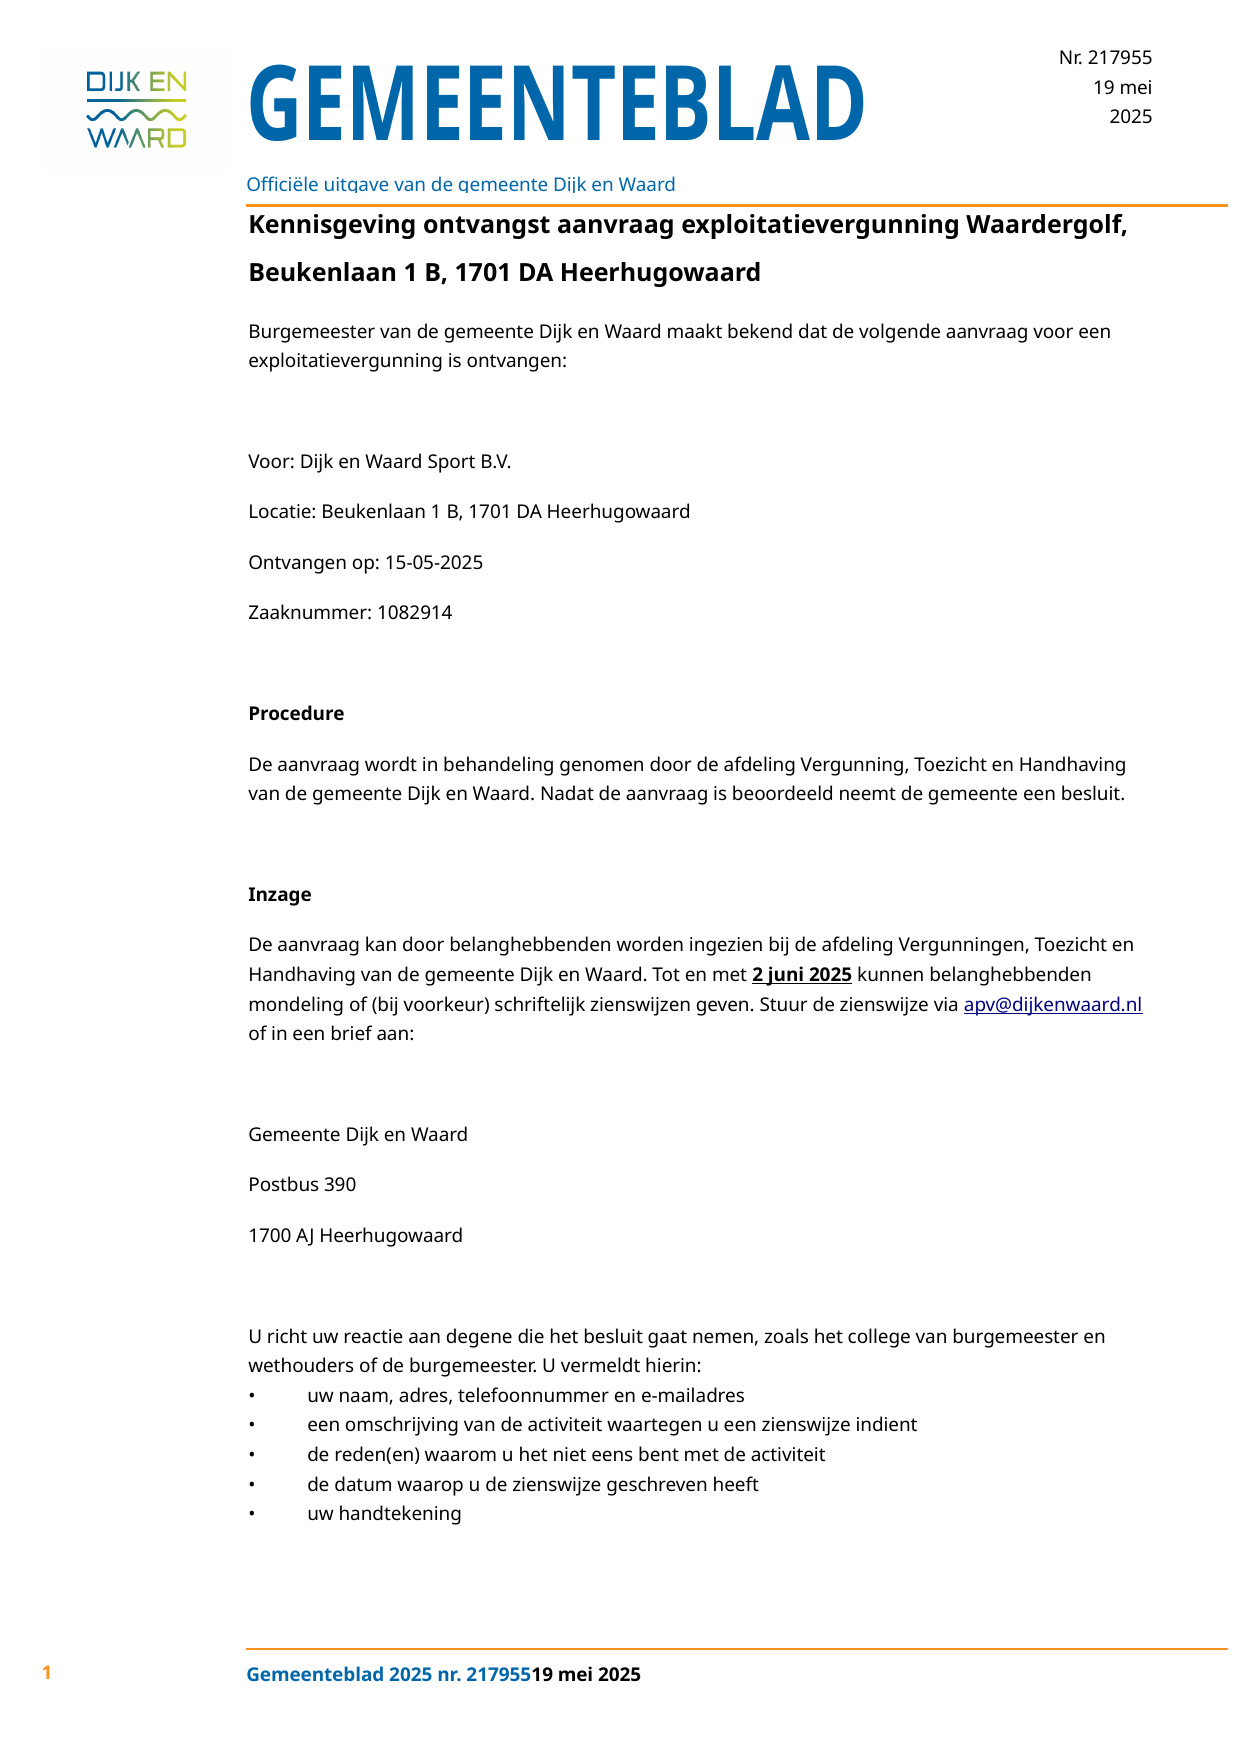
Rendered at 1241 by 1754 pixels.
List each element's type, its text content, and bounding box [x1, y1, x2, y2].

text Burgemeester van de gemeente Dijk en Waard maakt bekend dat de volgende aanvraag voor een exploitatievergunning is ontvangen: [248, 318, 1152, 373]
text 1700 AJ Heerhugowaard [248, 1222, 1152, 1248]
text Postbus 390 [248, 1172, 1152, 1197]
text Locatie: Beukenlaan 1 B, 1701 DA Heerhugowaard [248, 499, 1152, 524]
text Ontvangen op: 15-05-2025 [248, 549, 1152, 575]
list een omschrijving van de activiteit waartegen u een zienswijze indient [248, 1412, 1152, 1437]
text De aanvraag kan door belanghebbenden worden ingezien bij de afdeling Vergunningen, Toezicht en Handhaving van de gemeente Dijk en Waard. Tot en met 2 juni 2025 kunnen belanghebbenden mondeling of (bij voorkeur) schriftelijk zienswijzen geven. Stuur de zienswijze via apv@dijkenwaard.nl of in een brief aan: [248, 932, 1152, 1046]
text Inzage [248, 881, 1152, 907]
text Procedure [248, 700, 1152, 726]
text Voor: Dijk en Waard Sport B.V. [248, 448, 1152, 474]
text Zaaknummer: 1082914 [248, 599, 1152, 625]
picture [41, 47, 231, 172]
list uw naam, adres, telefoonnummer en e-mailadres [248, 1382, 1152, 1408]
list de reden(en) waarom u het niet eens bent met de activiteit [248, 1441, 1152, 1467]
text Kennisgeving ontvangst aanvraag exploitatievergunning Waardergolf, Beukenlaan 1 B, 1701 DA Heerhugowaard [248, 207, 1152, 288]
text De aanvraag wordt in behandeling genomen door de afdeling Vergunning, Toezicht en Handhaving van de gemeente Dijk en Waard. Nadat de aanvraag is beoordeeld neemt de gemeente een besluit. [248, 751, 1152, 806]
list de datum waarop u de zienswijze geschreven heeft [248, 1471, 1152, 1497]
text U richt uw reactie aan degene die het besluit gaat nemen, zoals het college van burgemeester en wethouders of de burgemeester. U vermeldt hierin: [248, 1323, 1152, 1378]
text Gemeente Dijk en Waard [248, 1121, 1152, 1147]
list uw handtekening [248, 1500, 1152, 1526]
